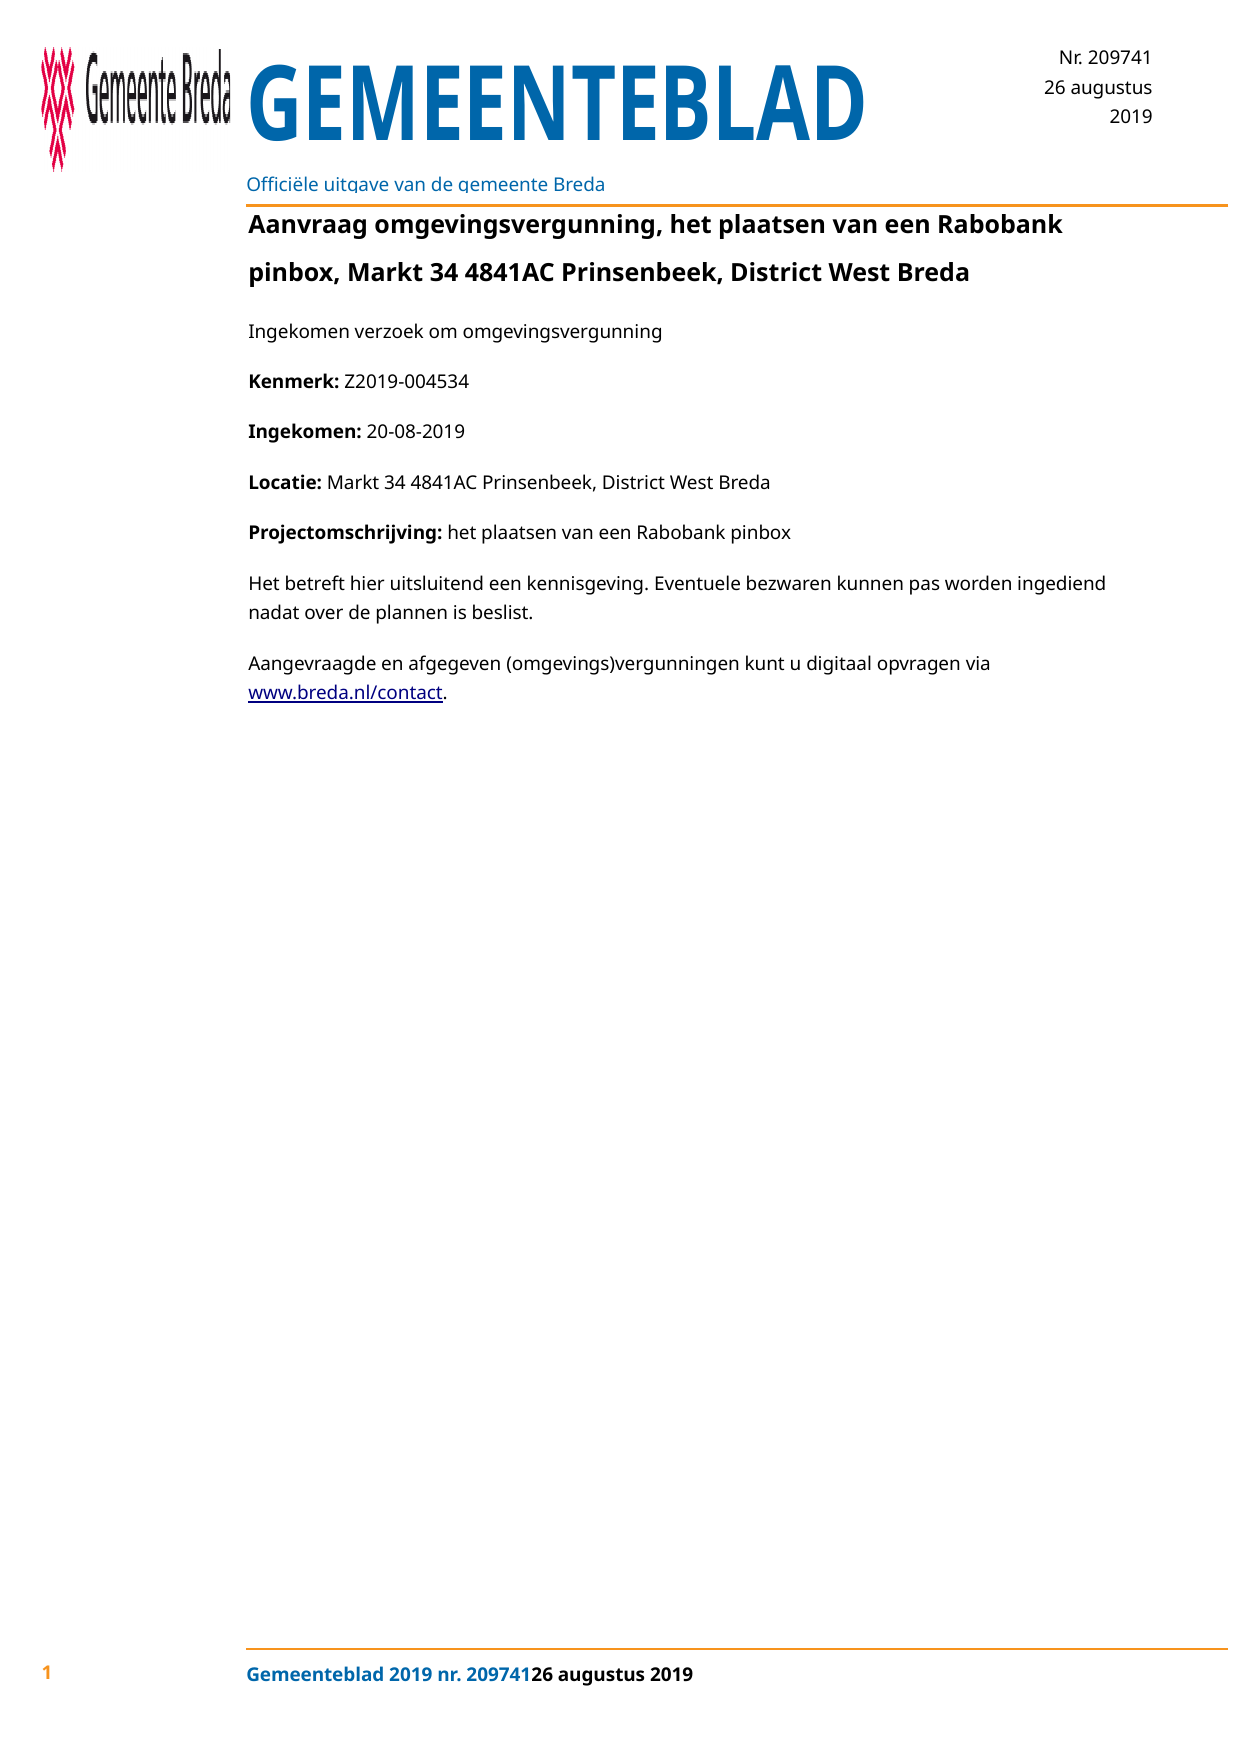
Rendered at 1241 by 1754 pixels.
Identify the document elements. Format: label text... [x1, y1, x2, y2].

text Kenmerk: Z2019-004534 [248, 368, 1152, 394]
text Ingekomen: 20-08-2019 [248, 419, 1152, 444]
text Aangevraagde en afgegeven (omgevings)vergunningen kunt u digitaal opvragen via www.breda.nl/contact. [248, 650, 1152, 705]
text Ingekomen verzoek om omgevingsvergunning [248, 318, 1152, 344]
text Aanvraag omgevingsvergunning, het plaatsen van een Rabobank pinbox, Markt 34 4841AC Prinsenbeek, District West Breda [248, 207, 1152, 288]
text Het betreft hier uitsluitend een kennisgeving. Eventuele bezwaren kunnen pas worden ingediend nadat over de plannen is beslist. [248, 570, 1152, 625]
text Projectomschrijving: het plaatsen van een Rabobank pinbox [248, 519, 1152, 545]
picture [41, 47, 231, 172]
text Locatie: Markt 34 4841AC Prinsenbeek, District West Breda [248, 469, 1152, 495]
